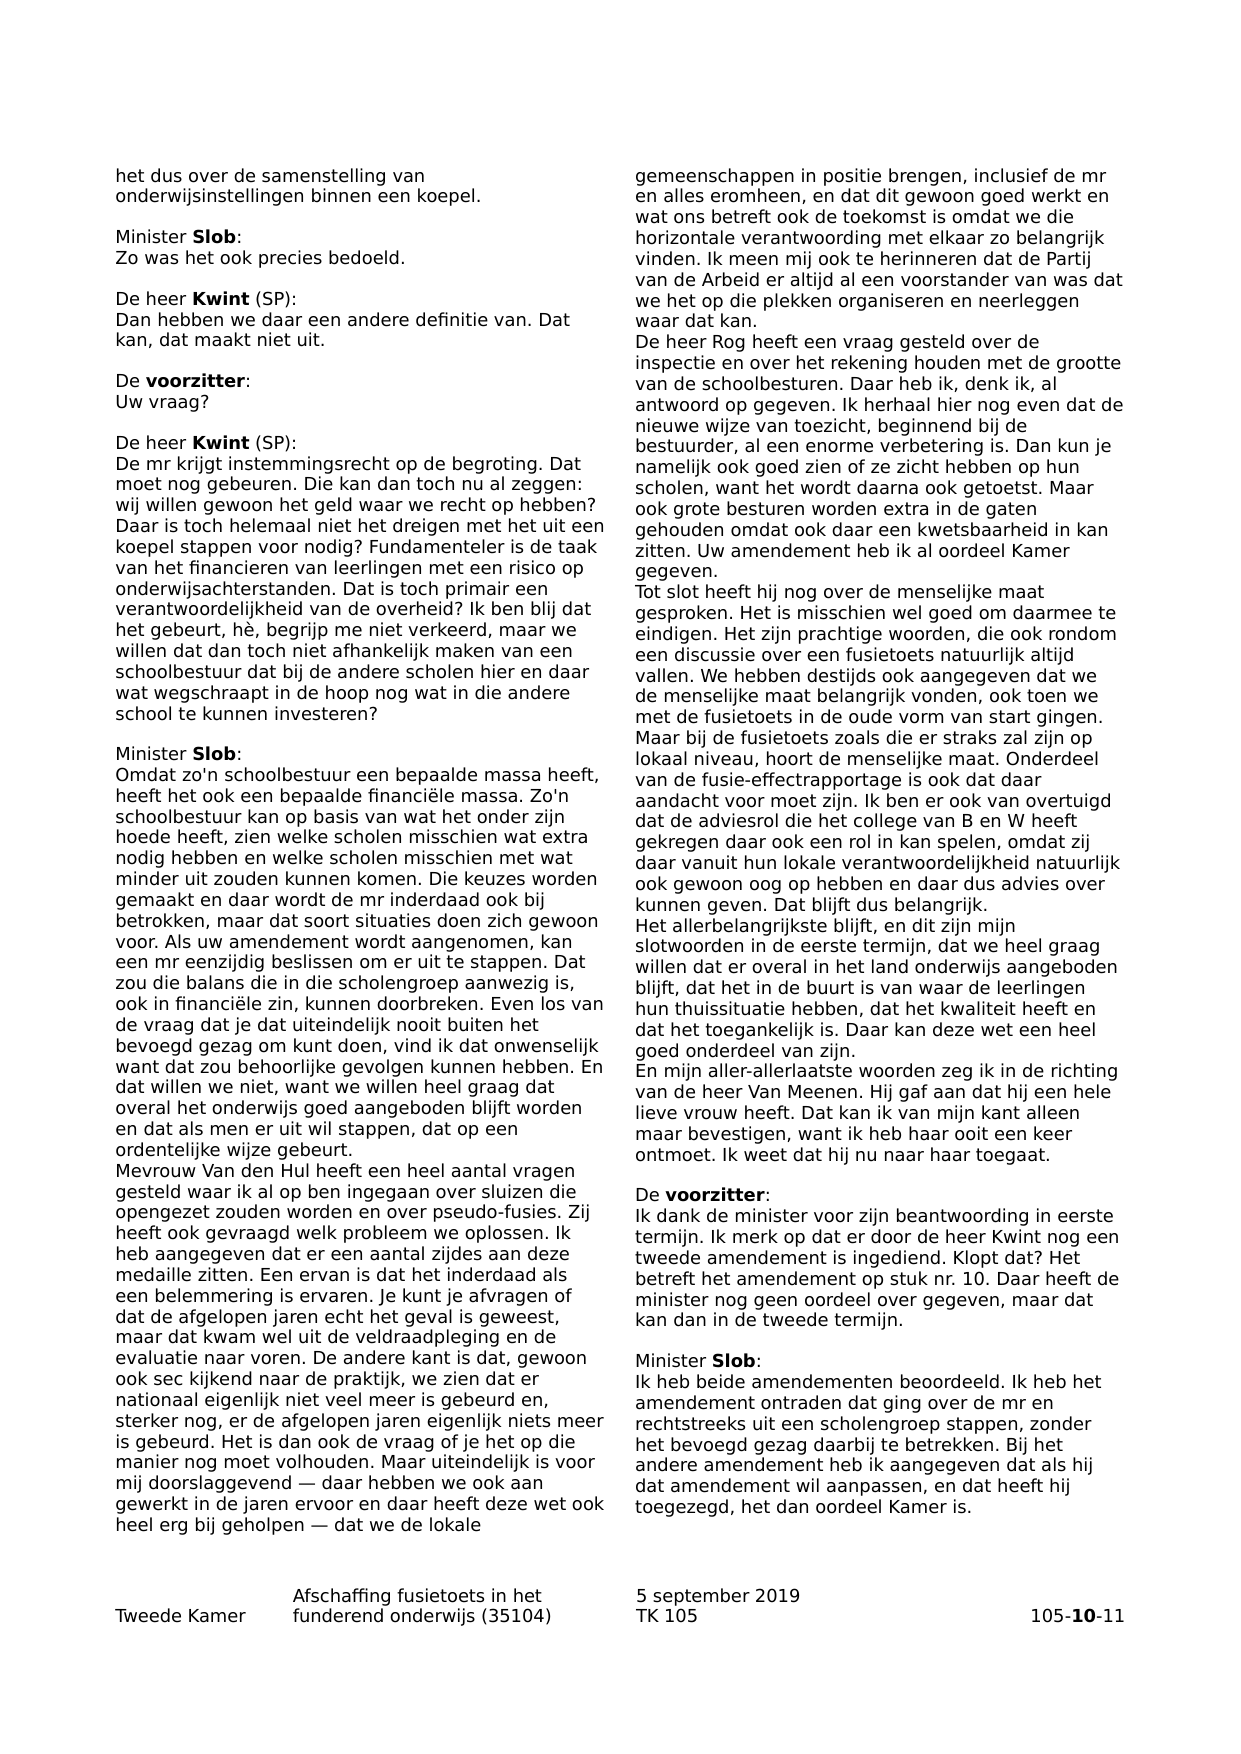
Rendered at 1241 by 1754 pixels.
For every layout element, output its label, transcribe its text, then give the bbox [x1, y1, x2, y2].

text De voorzitter: [635, 1185, 1125, 1206]
text De voorzitter: [115, 371, 605, 392]
text Uw vraag? [115, 392, 605, 412]
text Het allerbelangrijkste blijft, en dit zijn mijn slotwoorden in de eerste termijn, dat we heel graag willen dat er overal in het land onderwijs aangeboden blijft, dat het in de buurt is van waar de leerlingen hun thuissituatie hebben, dat het kwaliteit heeft en dat het toegankelijk is. Daar kan deze wet een heel goed onderdeel van zijn. [635, 915, 1125, 1061]
text Minister Slob: [635, 1351, 1125, 1372]
text Ik heb beide amendementen beoordeeld. Ik heb het amendement ontraden dat ging over de mr en rechtstreeks uit een scholengroep stappen, zonder het bevoegd gezag daarbij te betrekken. Bij het andere amendement heb ik aangegeven dat als hij dat amendement wil aanpassen, en dat heeft hij toegezegd, het dan oordeel Kamer is. [635, 1372, 1125, 1518]
text Tot slot heeft hij nog over de menselijke maat gesproken. Het is misschien wel goed om daarmee te eindigen. Het zijn prachtige woorden, die ook rondom een discussie over een fusietoets natuurlijk altijd vallen. We hebben destijds ook aangegeven dat we de menselijke maat belangrijk vonden, ook toen we met de fusietoets in de oude vorm van start gingen. Maar bij de fusietoets zoals die er straks zal zijn op lokaal niveau, hoort de menselijke maat. Onderdeel van de fusie-effectrapportage is ook dat daar aandacht voor moet zijn. Ik ben er ook van overtuigd dat de adviesrol die het college van B en W heeft gekregen daar ook een rol in kan spelen, omdat zij daar vanuit hun lokale verantwoordelijkheid natuurlijk ook gewoon oog op hebben en daar dus advies over kunnen geven. Dat blijft dus belangrijk. [635, 582, 1125, 915]
text Mevrouw Van den Hul heeft een heel aantal vragen gesteld waar ik al op ben ingegaan over sluizen die opengezet zouden worden en over pseudo-fusies. Zij heeft ook gevraagd welk probleem we oplossen. Ik heb aangegeven dat er een aantal zijdes aan deze medaille zitten. Een ervan is dat het inderdaad als een belemmering is ervaren. Je kunt je afvragen of dat de afgelopen jaren echt het geval is geweest, maar dat kwam wel uit de veldraadpleging en de evaluatie naar voren. De andere kant is dat, gewoon ook sec kijkend naar de praktijk, we zien dat er nationaal eigenlijk niet veel meer is gebeurd en, sterker nog, er de afgelopen jaren eigenlijk niets meer is gebeurd. Het is dan ook de vraag of je het op die manier nog moet volhouden. Maar uiteindelijk is voor mij doorslaggevend — daar hebben we ook aan gewerkt in de jaren ervoor en daar heeft deze wet ook heel erg bij geholpen — dat we de lokale [115, 1161, 605, 1536]
text Zo was het ook precies bedoeld. [115, 248, 605, 268]
text gemeenschappen in positie brengen, inclusief de mr en alles eromheen, en dat dit gewoon goed werkt en wat ons betreft ook de toekomst is omdat we die horizontale verantwoording met elkaar zo belangrijk vinden. Ik meen mij ook te herinneren dat de Partij van de Arbeid er altijd al een voorstander van was dat we het op die plekken organiseren en neerleggen waar dat kan. [635, 165, 1125, 332]
text Dan hebben we daar een andere definitie van. Dat kan, dat maakt niet uit. [115, 309, 605, 351]
text De heer Kwint (SP): [115, 432, 605, 453]
text De heer Rog heeft een vraag gesteld over de inspectie en over het rekening houden met de grootte van de schoolbesturen. Daar heb ik, denk ik, al antwoord op gegeven. Ik herhaal hier nog even dat de nieuwe wijze van toezicht, beginnend bij de bestuurder, al een enorme verbetering is. Dan kun je namelijk ook goed zien of ze zicht hebben op hun scholen, want het wordt daarna ook getoetst. Maar ook grote besturen worden extra in de gaten gehouden omdat ook daar een kwetsbaarheid in kan zitten. Uw amendement heb ik al oordeel Kamer gegeven. [635, 332, 1125, 582]
text De heer Kwint (SP): [115, 288, 605, 309]
text En mijn aller-allerlaatste woorden zeg ik in de richting van de heer Van Meenen. Hij gaf aan dat hij een hele lieve vrouw heeft. Dat kan ik van mijn kant alleen maar bevestigen, want ik heb haar ooit een keer ontmoet. Ik weet dat hij nu naar haar toegaat. [635, 1061, 1125, 1165]
text Minister Slob: [115, 227, 605, 248]
text Omdat zo'n schoolbestuur een bepaalde massa heeft, heeft het ook een bepaalde financiële massa. Zo'n schoolbestuur kan op basis van wat het onder zijn hoede heeft, zien welke scholen misschien wat extra nodig hebben en welke scholen misschien met wat minder uit zouden kunnen komen. Die keuzes worden gemaakt en daar wordt de mr inderdaad ook bij betrokken, maar dat soort situaties doen zich gewoon voor. Als uw amendement wordt aangenomen, kan een mr eenzijdig beslissen om er uit te stappen. Dat zou die balans die in die scholengroep aanwezig is, ook in financiële zin, kunnen doorbreken. Even los van de vraag dat je dat uiteindelijk nooit buiten het bevoegd gezag om kunt doen, vind ik dat onwenselijk want dat zou behoorlijke gevolgen kunnen hebben. En dat willen we niet, want we willen heel graag dat overal het onderwijs goed aangeboden blijft worden en dat als men er uit wil stappen, dat op een ordentelijke wijze gebeurt. [115, 765, 605, 1161]
text het dus over de samenstelling van onderwijsinstellingen binnen een koepel. [115, 165, 605, 207]
text De mr krijgt instemmingsrecht op de begroting. Dat moet nog gebeuren. Die kan dan toch nu al zeggen: wij willen gewoon het geld waar we recht op hebben? Daar is toch helemaal niet het dreigen met het uit een koepel stappen voor nodig? Fundamenteler is de taak van het financieren van leerlingen met een risico op onderwijsachterstanden. Dat is toch primair een verantwoordelijkheid van de overheid? Ik ben blij dat het gebeurt, hè, begrijp me niet verkeerd, maar we willen dat dan toch niet afhankelijk maken van een schoolbestuur dat bij de andere scholen hier en daar wat wegschraapt in de hoop nog wat in die andere school te kunnen investeren? [115, 453, 605, 724]
text Minister Slob: [115, 744, 605, 765]
text Ik dank de minister voor zijn beantwoording in eerste termijn. Ik merk op dat er door de heer Kwint nog een tweede amendement is ingediend. Klopt dat? Het betreft het amendement op stuk nr. 10. Daar heeft de minister nog geen oordeel over gegeven, maar dat kan dan in de tweede termijn. [635, 1206, 1125, 1331]
